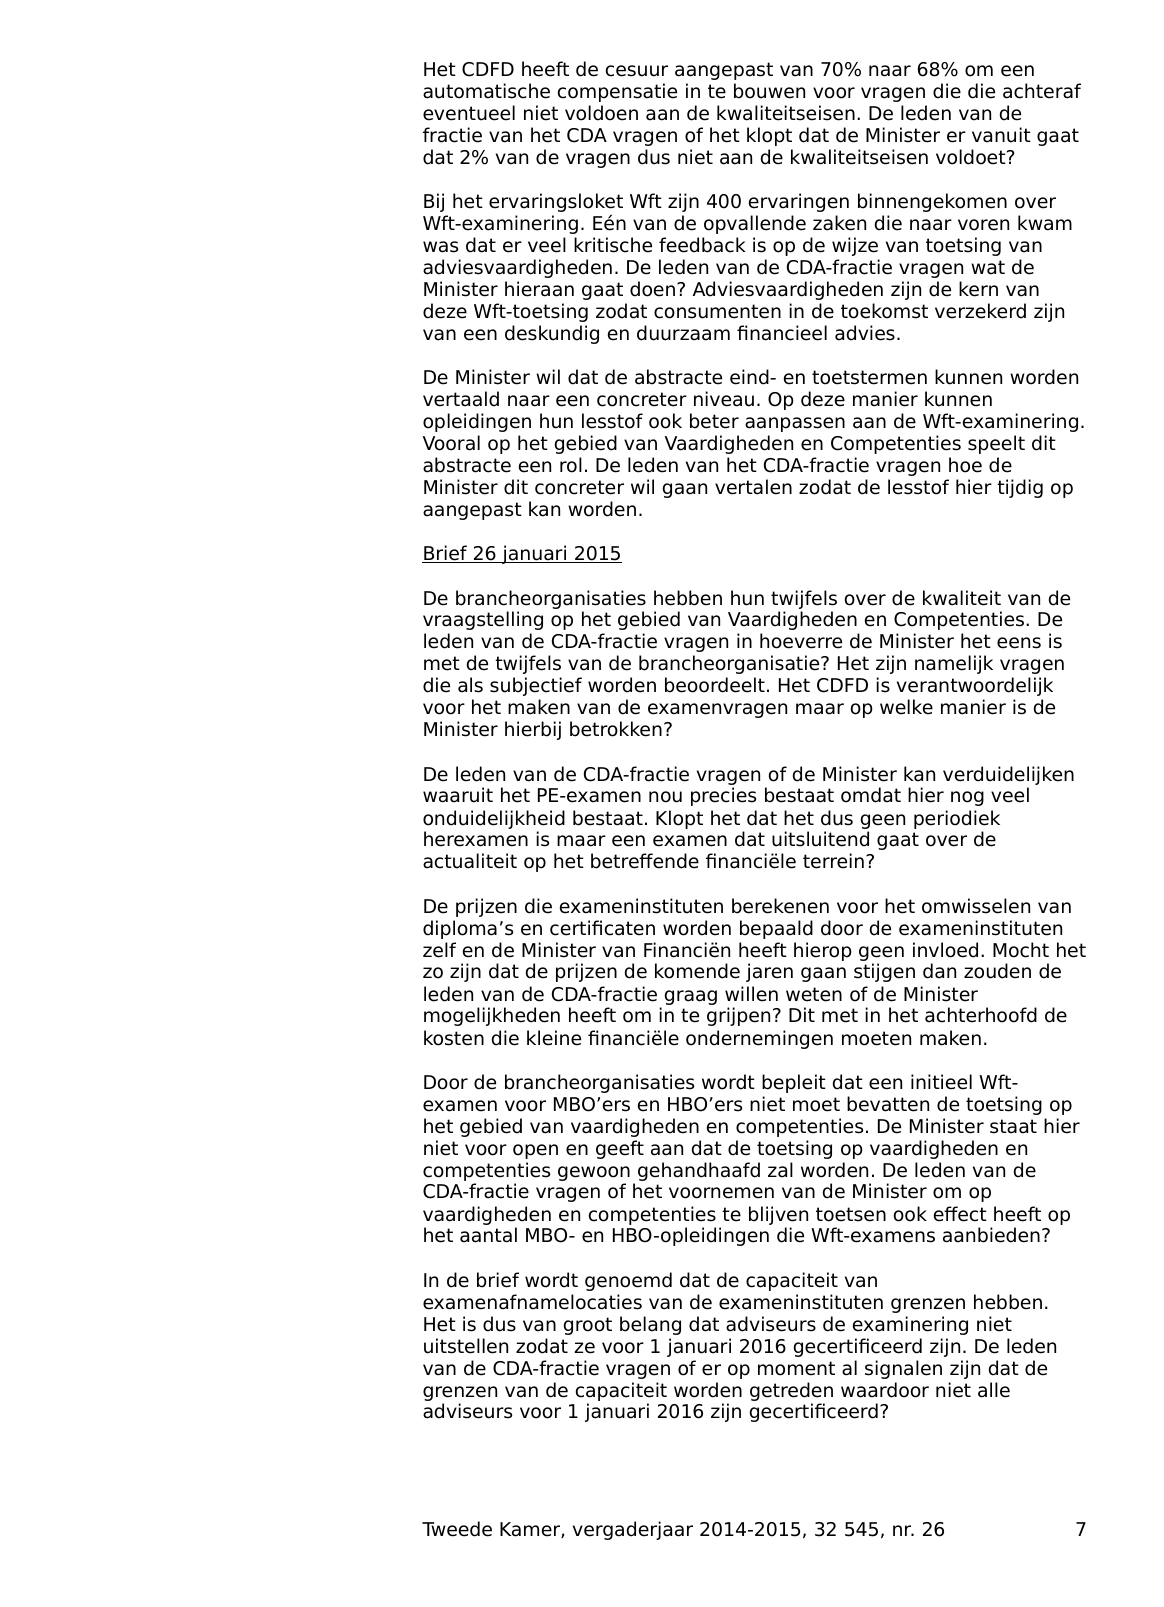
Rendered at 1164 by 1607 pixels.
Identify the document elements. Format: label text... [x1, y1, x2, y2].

text Het CDFD heeft de cesuur aangepast van 70% naar 68% om een automatische compensatie in te bouwen voor vragen die die achteraf eventueel niet voldoen aan de kwaliteitseisen. De leden van de fractie van het CDA vragen of het klopt dat de Minister er vanuit gaat dat 2% van de vragen dus niet aan de kwaliteitseisen voldoet? [422, 59, 1087, 169]
text De leden van de CDA-fractie vragen of de Minister kan verduidelijken waaruit het PE-examen nou precies bestaat omdat hier nog veel onduidelijkheid bestaat. Klopt het dat het dus geen periodiek herexamen is maar een examen dat uitsluitend gaat over de actualiteit op het betreffende financiële terrein? [422, 763, 1087, 873]
text De Minister wil dat de abstracte eind- en toetstermen kunnen worden vertaald naar een concreter niveau. Op deze manier kunnen opleidingen hun lesstof ook beter aanpassen aan de Wft-examinering. Vooral op het gebied van Vaardigheden en Competenties speelt dit abstracte een rol. De leden van het CDA-fractie vragen hoe de Minister dit concreter wil gaan vertalen zodat de lesstof hier tijdig op aangepast kan worden. [422, 367, 1087, 521]
text Bij het ervaringsloket Wft zijn 400 ervaringen binnengekomen over Wft-examinering. Eén van de opvallende zaken die naar voren kwam was dat er veel kritische feedback is op de wijze van toetsing van adviesvaardigheden. De leden van de CDA-fractie vragen wat de Minister hieraan gaat doen? Adviesvaardigheden zijn de kern van deze Wft-toetsing zodat consumenten in de toekomst verzekerd zijn van een deskundig en duurzaam financieel advies. [422, 191, 1087, 345]
text Door de brancheorganisaties wordt bepleit dat een initieel Wft-examen voor MBO’ers en HBO’ers niet moet bevatten de toetsing op het gebied van vaardigheden en competenties. De Minister staat hier niet voor open en geeft aan dat de toetsing op vaardigheden en competenties gewoon gehandhaafd zal worden. De leden van de CDA-fractie vragen of het voornemen van de Minister om op vaardigheden en competenties te blijven toetsen ook effect heeft op het aantal MBO- en HBO-opleidingen die Wft-examens aanbieden? [422, 1072, 1087, 1247]
text De prijzen die exameninstituten berekenen voor het omwisselen van diploma’s en certificaten worden bepaald door de exameninstituten zelf en de Minister van Financiën heeft hierop geen invloed. Mocht het zo zijn dat de prijzen de komende jaren gaan stijgen dan zouden de leden van de CDA-fractie graag willen weten of de Minister mogelijkheden heeft om in te grijpen? Dit met in het achterhoofd de kosten die kleine financiële ondernemingen moeten maken. [422, 896, 1087, 1049]
subtitle Brief 26 januari 2015 [422, 543, 1087, 565]
text De brancheorganisaties hebben hun twijfels over de kwaliteit van de vraagstelling op het gebied van Vaardigheden en Competenties. De leden van de CDA-fractie vragen in hoeverre de Minister het eens is met de twijfels van de brancheorganisatie? Het zijn namelijk vragen die als subjectief worden beoordeelt. Het CDFD is verantwoordelijk voor het maken van de examenvragen maar op welke manier is de Minister hierbij betrokken? [422, 587, 1087, 741]
text In de brief wordt genoemd dat de capaciteit van examenafnamelocaties van de exameninstituten grenzen hebben. Het is dus van groot belang dat adviseurs de examinering niet uitstellen zodat ze voor 1 januari 2016 gecertificeerd zijn. De leden van de CDA-fractie vragen of er op moment al signalen zijn dat de grenzen van de capaciteit worden getreden waardoor niet alle adviseurs voor 1 januari 2016 zijn gecertificeerd? [422, 1269, 1087, 1423]
